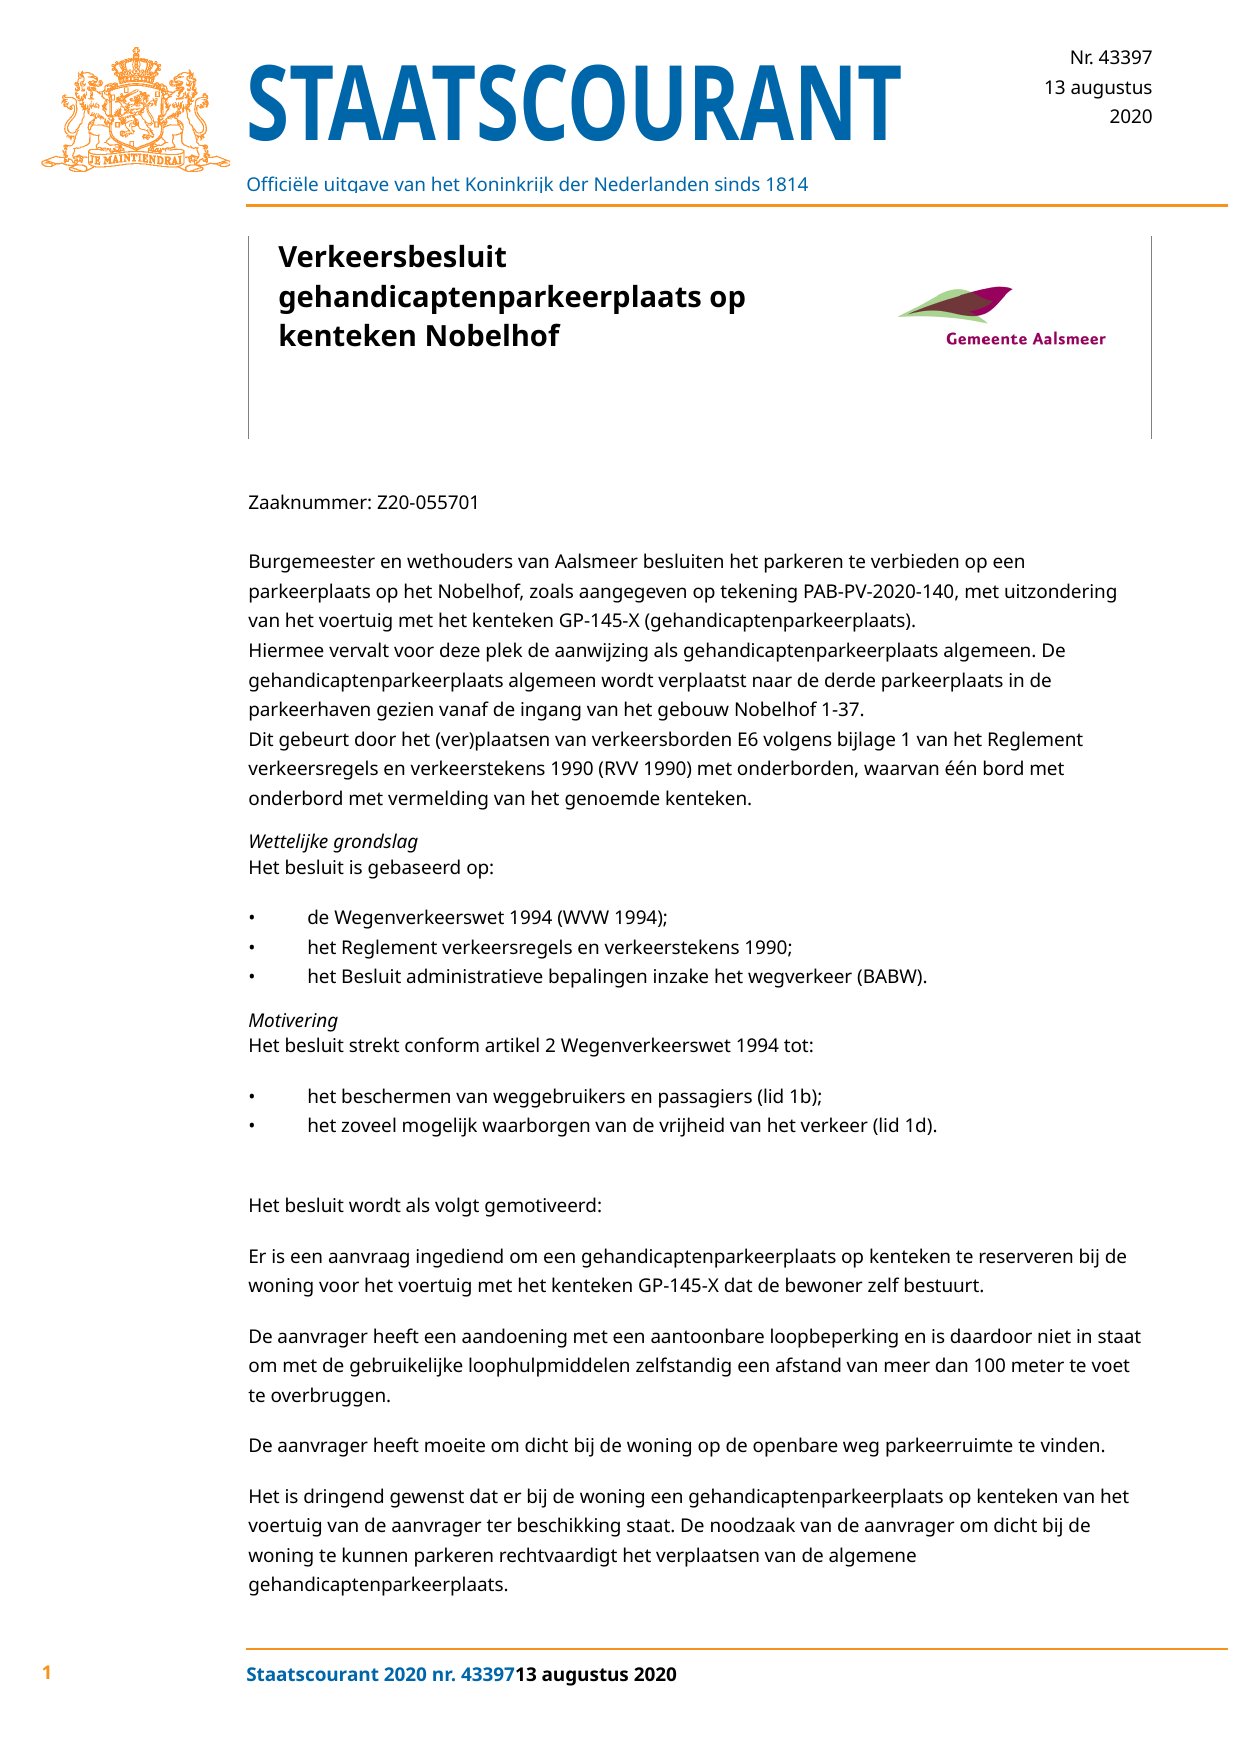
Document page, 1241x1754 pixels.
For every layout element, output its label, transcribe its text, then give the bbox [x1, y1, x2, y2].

list de Wegenverkeerswet 1994 (WVW 1994); [248, 904, 1152, 930]
text Hiermee vervalt voor deze plek de aanwijzing als gehandicaptenparkeerplaats algemeen. De gehandicaptenparkeerplaats algemeen wordt verplaatst naar de derde parkeerplaats in de parkeerhaven gezien vanaf de ingang van het gebouw Nobelhof 1-37. [248, 637, 1152, 722]
text Zaaknummer: Z20-055701 [248, 489, 1152, 515]
picture [882, 236, 1119, 414]
text Het is dringend gewenst dat er bij de woning een gehandicaptenparkeerplaats op kenteken van het voertuig van de aanvrager ter beschikking staat. De noodzaak van de aanvrager om dicht bij de woning te kunnen parkeren rechtvaardigt het verplaatsen van de algemene gehandicaptenparkeerplaats. [248, 1483, 1152, 1597]
table_header [850, 236, 882, 413]
table_header [1119, 236, 1151, 413]
text Er is een aanvraag ingediend om een gehandicaptenparkeerplaats op kenteken te reserveren bij de woning voor het voertuig met het kenteken GP-145-X dat de bewoner zelf bestuurt. [248, 1243, 1152, 1298]
text Dit gebeurt door het (ver)plaatsen van verkeersborden E6 volgens bijlage 1 van het Reglement verkeersregels en verkeerstekens 1990 (RVV 1990) met onderborden, waarvan één bord met onderbord met vermelding van het genoemde kenteken. [248, 726, 1152, 811]
table_header Verkeersbesluit gehandicaptenparkeerplaats op kenteken Nobelhof [249, 236, 850, 439]
list het Besluit administratieve bepalingen inzake het wegverkeer (BABW). [248, 964, 1152, 989]
list het Reglement verkeersregels en verkeerstekens 1990; [248, 934, 1152, 960]
list het zoveel mogelijk waarborgen van de vrijheid van het verkeer (lid 1d). [248, 1112, 1152, 1138]
text De aanvrager heeft een aandoening met een aantoonbare loopbeperking en is daardoor niet in staat om met de gebruikelijke loophulpmiddelen zelfstandig een afstand van meer dan 100 meter te voet te overbruggen. [248, 1323, 1152, 1408]
text Het besluit wordt als volgt gemotiveerd: [248, 1192, 1152, 1218]
text Het besluit is gebaseerd op: [248, 854, 1152, 880]
picture [41, 47, 231, 172]
text Het besluit strekt conform artikel 2 Wegenverkeerswet 1994 tot: [248, 1032, 1152, 1058]
text Wettelijke grondslag [248, 828, 1152, 854]
list het beschermen van weggebruikers en passagiers (lid 1b); [248, 1083, 1152, 1109]
text Burgemeester en wethouders van Aalsmeer besluiten het parkeren te verbieden op een parkeerplaats op het Nobelhof, zoals aangegeven op tekening PAB-PV-2020-140, met uitzondering van het voertuig met het kenteken GP-145-X (gehandicaptenparkeerplaats). [248, 548, 1152, 633]
text De aanvrager heeft moeite om dicht bij de woning op de openbare weg parkeerruimte te vinden. [248, 1432, 1152, 1458]
table_header [850, 414, 1151, 439]
text Motivering [248, 1007, 1152, 1032]
